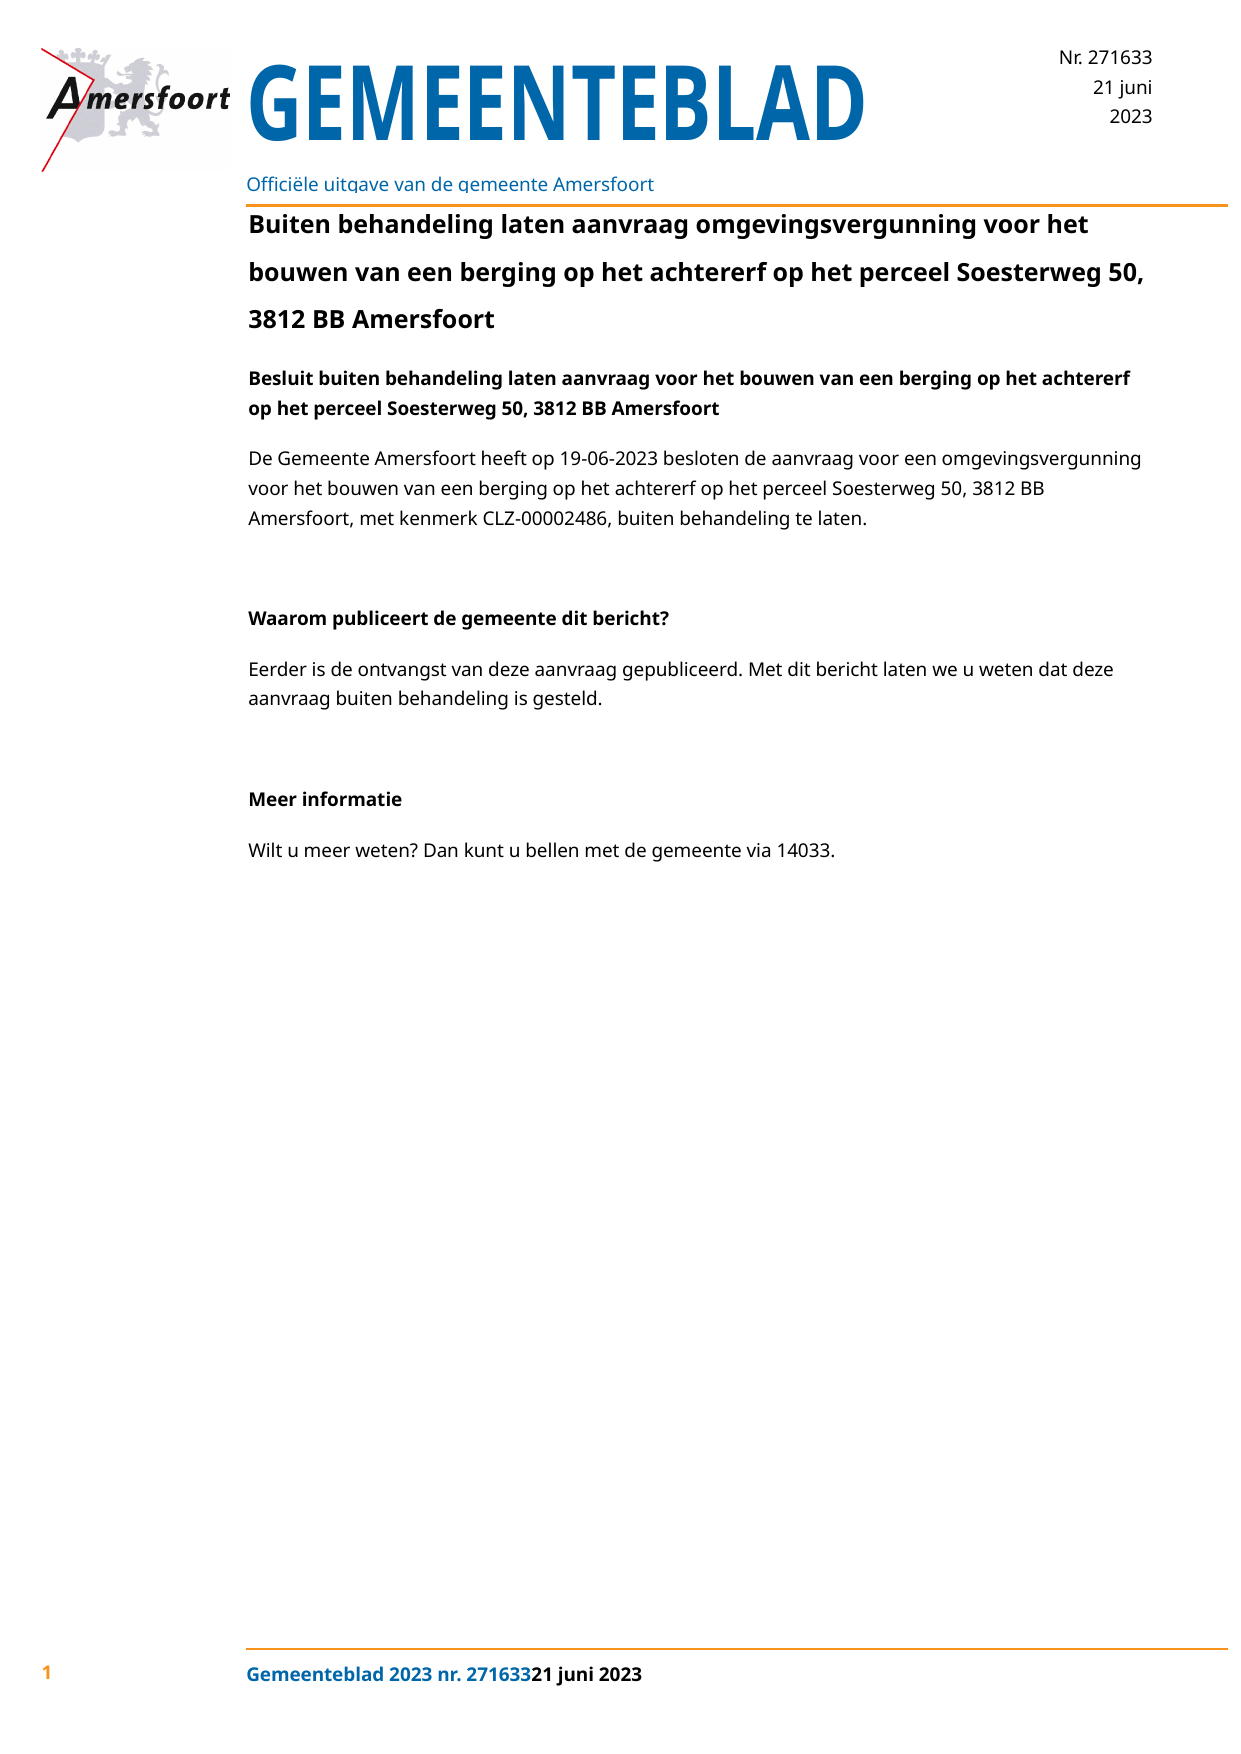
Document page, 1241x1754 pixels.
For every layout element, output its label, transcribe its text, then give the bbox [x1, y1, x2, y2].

text Eerder is de ontvangst van deze aanvraag gepubliceerd. Met dit bericht laten we u weten dat deze aanvraag buiten behandeling is gesteld. [248, 656, 1152, 711]
picture [41, 47, 231, 172]
text Meer informatie [248, 786, 1152, 812]
text De Gemeente Amersfoort heeft op 19-06-2023 besloten de aanvraag voor een omgevingsvergunning voor het bouwen van een berging op het achtererf op het perceel Soesterweg 50, 3812 BB Amersfoort, met kenmerk CLZ-00002486, buiten behandeling te laten. [248, 446, 1152, 530]
text Besluit buiten behandeling laten aanvraag voor het bouwen van een berging op het achtererf op het perceel Soesterweg 50, 3812 BB Amersfoort [248, 366, 1152, 421]
text Wilt u meer weten? Dan kunt u bellen met de gemeente via 14033. [248, 837, 1152, 862]
text Buiten behandeling laten aanvraag omgevingsvergunning voor het bouwen van een berging op het achtererf op het perceel Soesterweg 50, 3812 BB Amersfoort [248, 207, 1152, 336]
text Waarom publiceert de gemeente dit bericht? [248, 606, 1152, 631]
